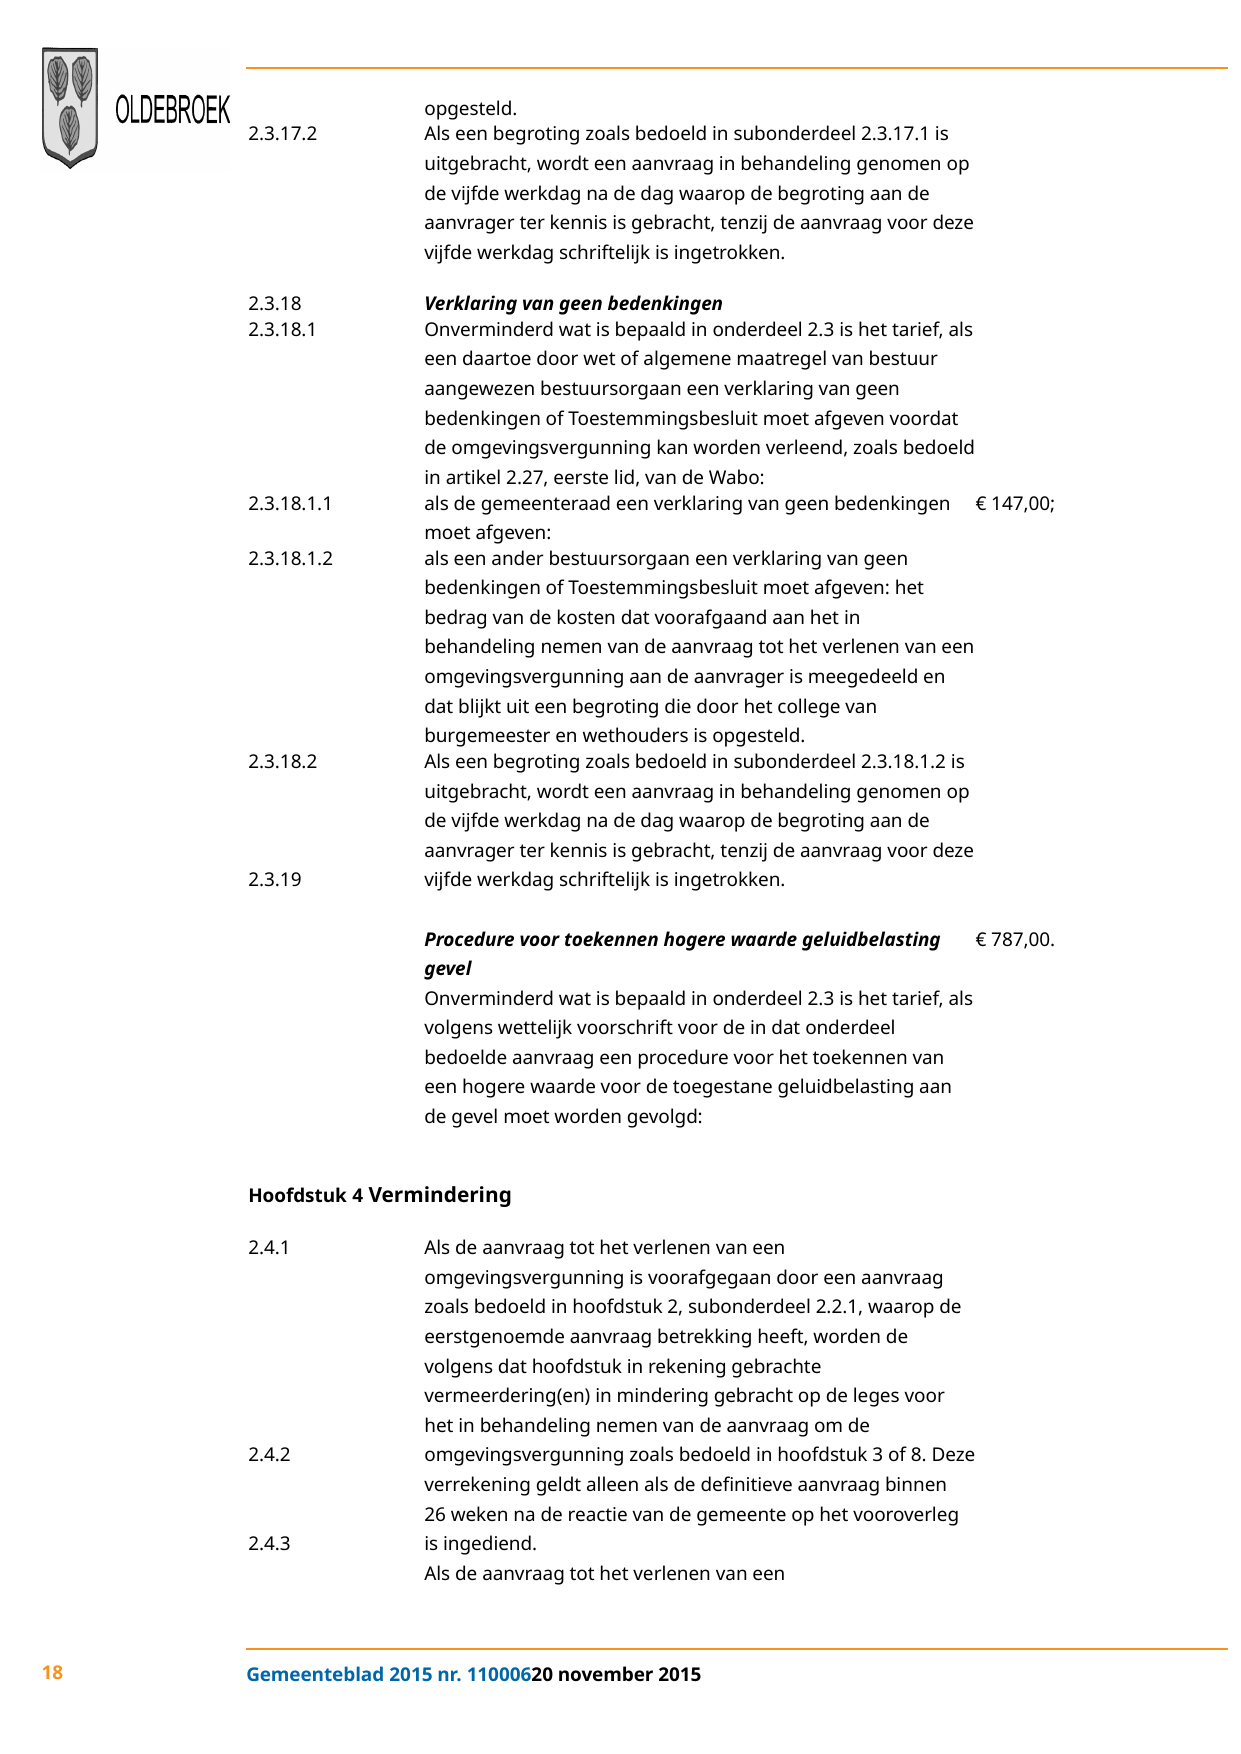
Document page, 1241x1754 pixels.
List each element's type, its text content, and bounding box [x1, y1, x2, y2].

table_cell [424, 265, 975, 290]
table_cell Verklaring van geen bedenkingen [424, 290, 975, 316]
table_cell 2.3.18 [248, 290, 424, 316]
table_cell [975, 316, 1152, 490]
table_cell [975, 545, 1152, 748]
table_header Als de aanvraag tot het verlenen van een omgevingsvergunning is voorafgegaan door een aanvraag zoals bedoeld in hoofdstuk 2, subonderdeel 2.2.1, waarop de eerstgenoemde aanvraag betrekking heeft, worden de volgens dat hoofdstuk in rekening gebrachte vermeerdering(en) in mindering gebracht op de leges voor het in behandeling nemen van de aanvraag om de omgevingsvergunning zoals bedoeld in hoofdstuk 3 of 8. Deze verrekening geldt alleen als de definitieve aanvraag binnen 26 weken na de reactie van de gemeente op het vooroverleg is ingediend. Als de aanvraag tot het verlenen van een [424, 1235, 975, 1586]
table_cell [975, 121, 1152, 264]
table_cell Als een begroting zoals bedoeld in subonderdeel 2.3.17.1 is uitgebracht, wordt een aanvraag in behandeling genomen op de vijfde werkdag na de dag waarop de begroting aan de aanvrager ter kennis is gebracht, tenzij de aanvraag voor deze vijfde werkdag schriftelijk is ingetrokken. [424, 121, 975, 264]
table_cell 2.3.17.2 [248, 121, 424, 264]
table_cell opgesteld. [424, 95, 975, 121]
table_cell € 787,00. [975, 748, 1152, 1129]
table_cell [975, 95, 1152, 121]
table_cell € 147,00; [975, 490, 1152, 545]
table_cell [248, 95, 424, 121]
table_cell [975, 265, 1152, 290]
table_cell 2.3.18.1 [248, 316, 424, 490]
table_cell Als een begroting zoals bedoeld in subonderdeel 2.3.18.1.2 is uitgebracht, wordt een aanvraag in behandeling genomen op de vijfde werkdag na de dag waarop de begroting aan de aanvrager ter kennis is gebracht, tenzij de aanvraag voor deze vijfde werkdag schriftelijk is ingetrokken. Procedure voor toekennen hogere waarde geluidbelasting gevel Onverminderd wat is bepaald in onderdeel 2.3 is het tarief, als volgens wettelijk voorschrift voor de in dat onderdeel bedoelde aanvraag een procedure voor het toekennen van een hogere waarde voor de toegestane geluidbelasting aan de gevel moet worden gevolgd: [424, 748, 975, 1129]
table_cell Onverminderd wat is bepaald in onderdeel 2.3 is het tarief, als een daartoe door wet of algemene maatregel van bestuur aangewezen bestuursorgaan een verklaring van geen bedenkingen of Toestemmingsbesluit moet afgeven voordat de omgevingsvergunning kan worden verleend, zoals bedoeld in artikel 2.27, eerste lid, van de Wabo: [424, 316, 975, 490]
table_cell 2.3.18.1.1 [248, 490, 424, 545]
table_cell [248, 265, 424, 290]
text Hoofdstuk 4 Vermindering [248, 1180, 1152, 1209]
table_cell als de gemeenteraad een verklaring van geen bedenkingen moet afgeven: [424, 490, 975, 545]
picture [41, 47, 231, 172]
table_cell als een ander bestuursorgaan een verklaring van geen bedenkingen of Toestemmingsbesluit moet afgeven: het bedrag van de kosten dat voorafgaand aan het in behandeling nemen van de aanvraag tot het verlenen van een omgevingsvergunning aan de aanvrager is meegedeeld en dat blijkt uit een begroting die door het college van burgemeester en wethouders is opgesteld. [424, 545, 975, 748]
table_cell 2.3.18.2 2.3.19 [248, 748, 424, 1129]
table_header [975, 1235, 1152, 1586]
table_cell [975, 290, 1152, 316]
table_cell 2.3.18.1.2 [248, 545, 424, 748]
table_header 2.4.1 2.4.2 2.4.3 [248, 1235, 424, 1586]
